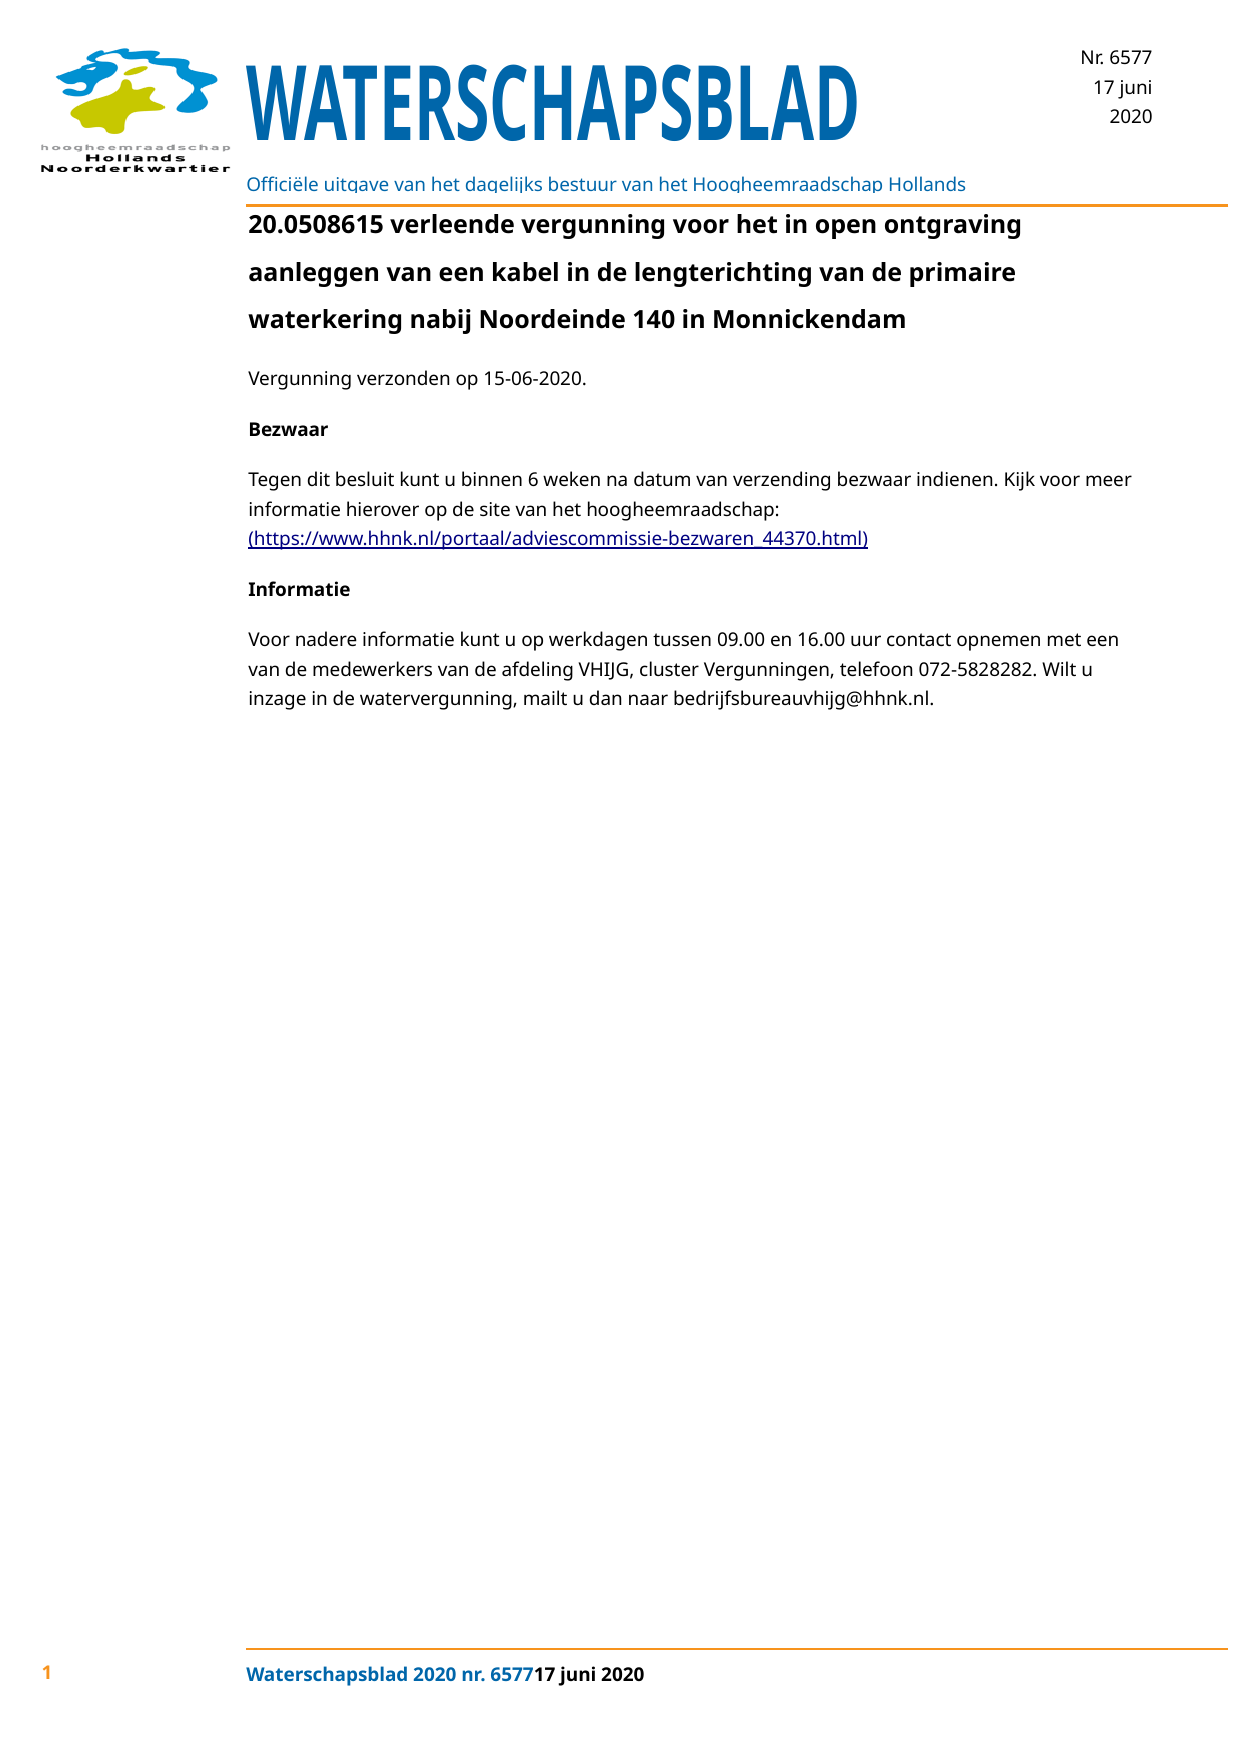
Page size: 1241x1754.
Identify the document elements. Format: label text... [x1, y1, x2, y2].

picture [41, 47, 231, 172]
text 20.0508615 verleende vergunning voor het in open ontgraving aanleggen van een kabel in de lengterichting van de primaire waterkering nabij Noordeinde 140 in Monnickendam [248, 207, 1152, 336]
text Tegen dit besluit kunt u binnen 6 weken na datum van verzending bezwaar indienen. Kijk voor meer informatie hierover op de site van het hoogheemraadschap: (https://www.hhnk.nl/portaal/adviescommissie-bezwaren_44370.html) [248, 466, 1152, 551]
text Vergunning verzonden op 15-06-2020. [248, 366, 1152, 391]
text Bezwaar [248, 416, 1152, 442]
text Voor nadere informatie kunt u op werkdagen tussen 09.00 en 16.00 uur contact opnemen met een van de medewerkers van de afdeling VHIJG, cluster Vergunningen, telefoon 072-5828282. Wilt u inzage in de watervergunning, mailt u dan naar bedrijfsbureauvhijg@hhnk.nl. [248, 626, 1152, 711]
text Informatie [248, 576, 1152, 602]
